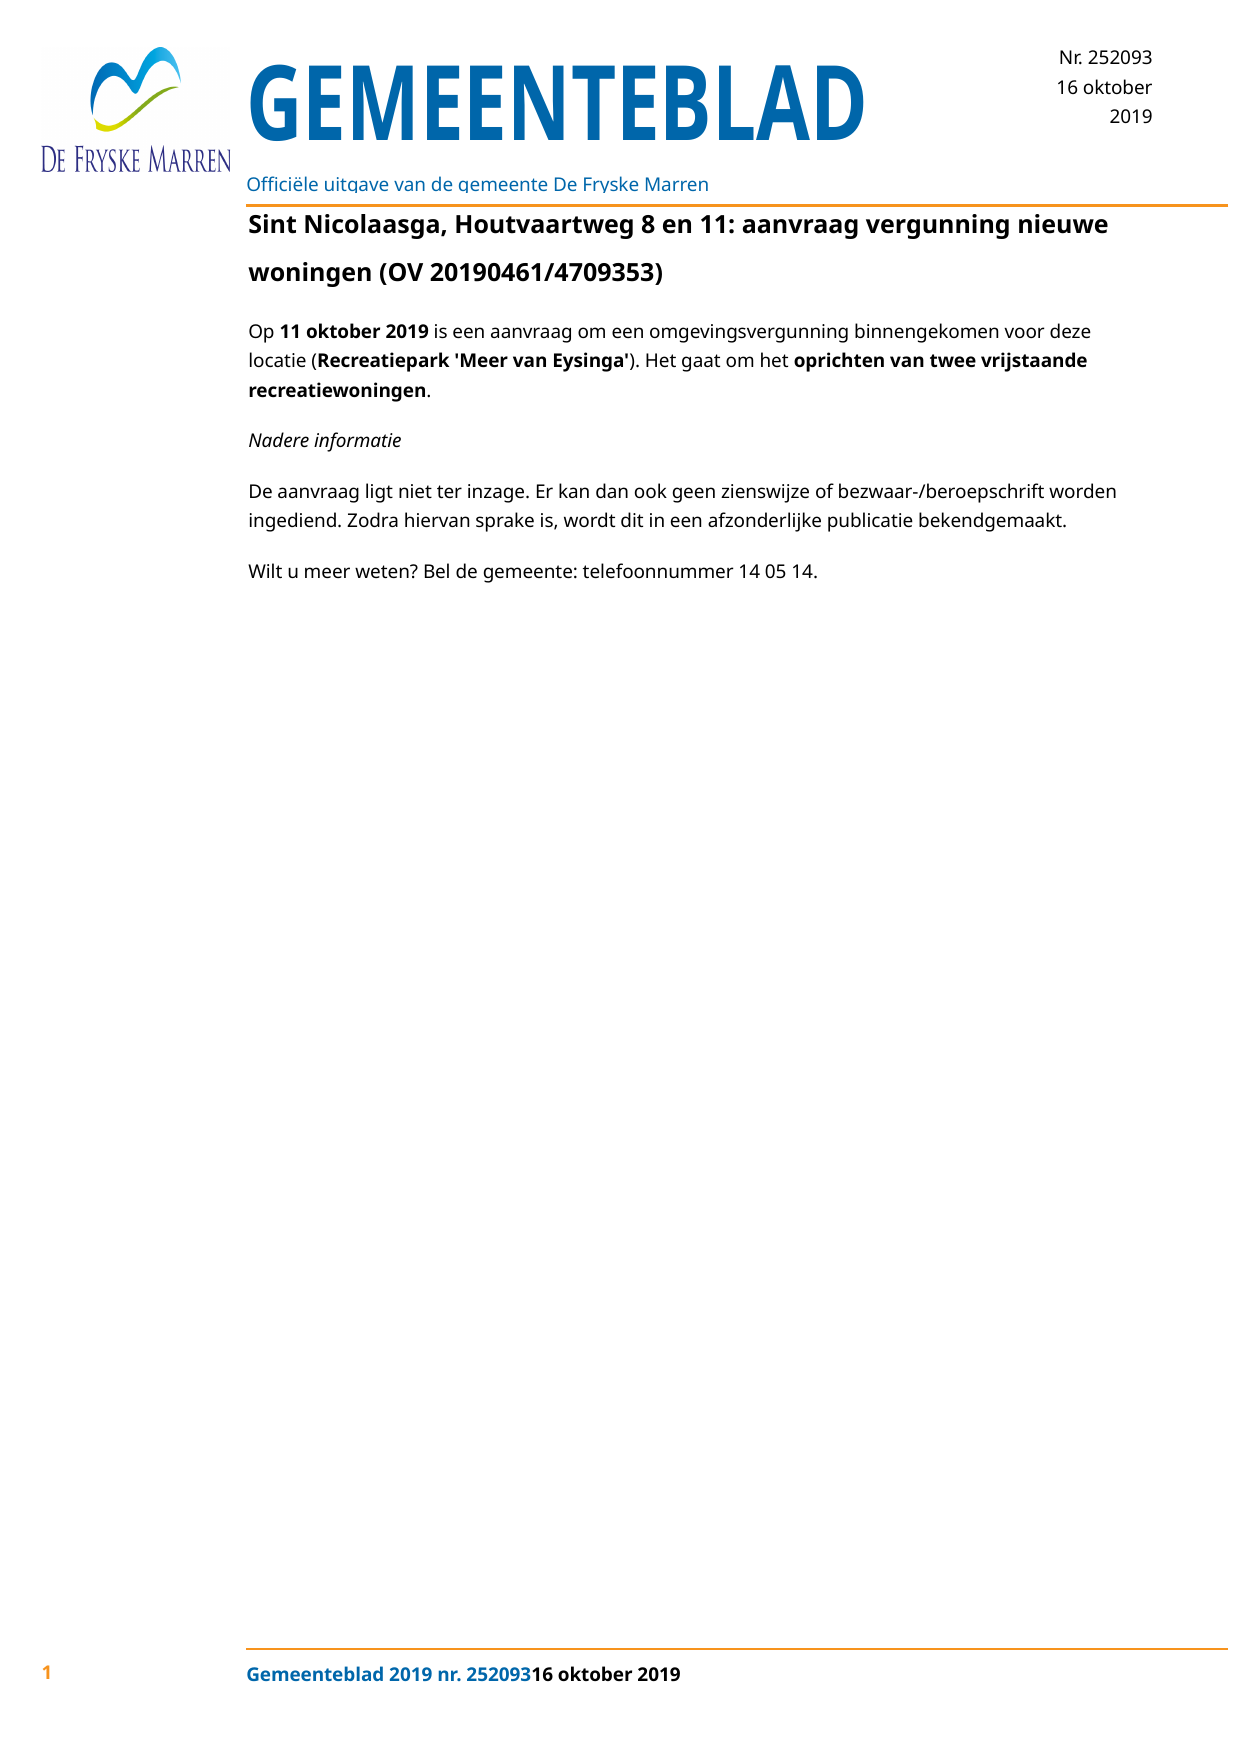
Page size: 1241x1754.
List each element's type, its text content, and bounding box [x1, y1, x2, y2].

text Op 11 oktober 2019 is een aanvraag om een omgevingsvergunning binnengekomen voor deze locatie (Recreatiepark 'Meer van Eysinga'). Het gaat om het oprichten van twee vrijstaande recreatiewoningen. [248, 318, 1152, 403]
text De aanvraag ligt niet ter inzage. Er kan dan ook geen zienswijze of bezwaar-/beroepschrift worden ingediend. Zodra hiervan sprake is, wordt dit in een afzonderlijke publicatie bekendgemaakt. [248, 478, 1152, 533]
text Sint Nicolaasga, Houtvaartweg 8 en 11: aanvraag vergunning nieuwe woningen (OV 20190461/4709353) [248, 207, 1152, 288]
text Wilt u meer weten? Bel de gemeente: telefoonnummer 14 05 14. [248, 558, 1152, 584]
text Nadere informatie [248, 427, 1152, 453]
picture [41, 47, 231, 172]
